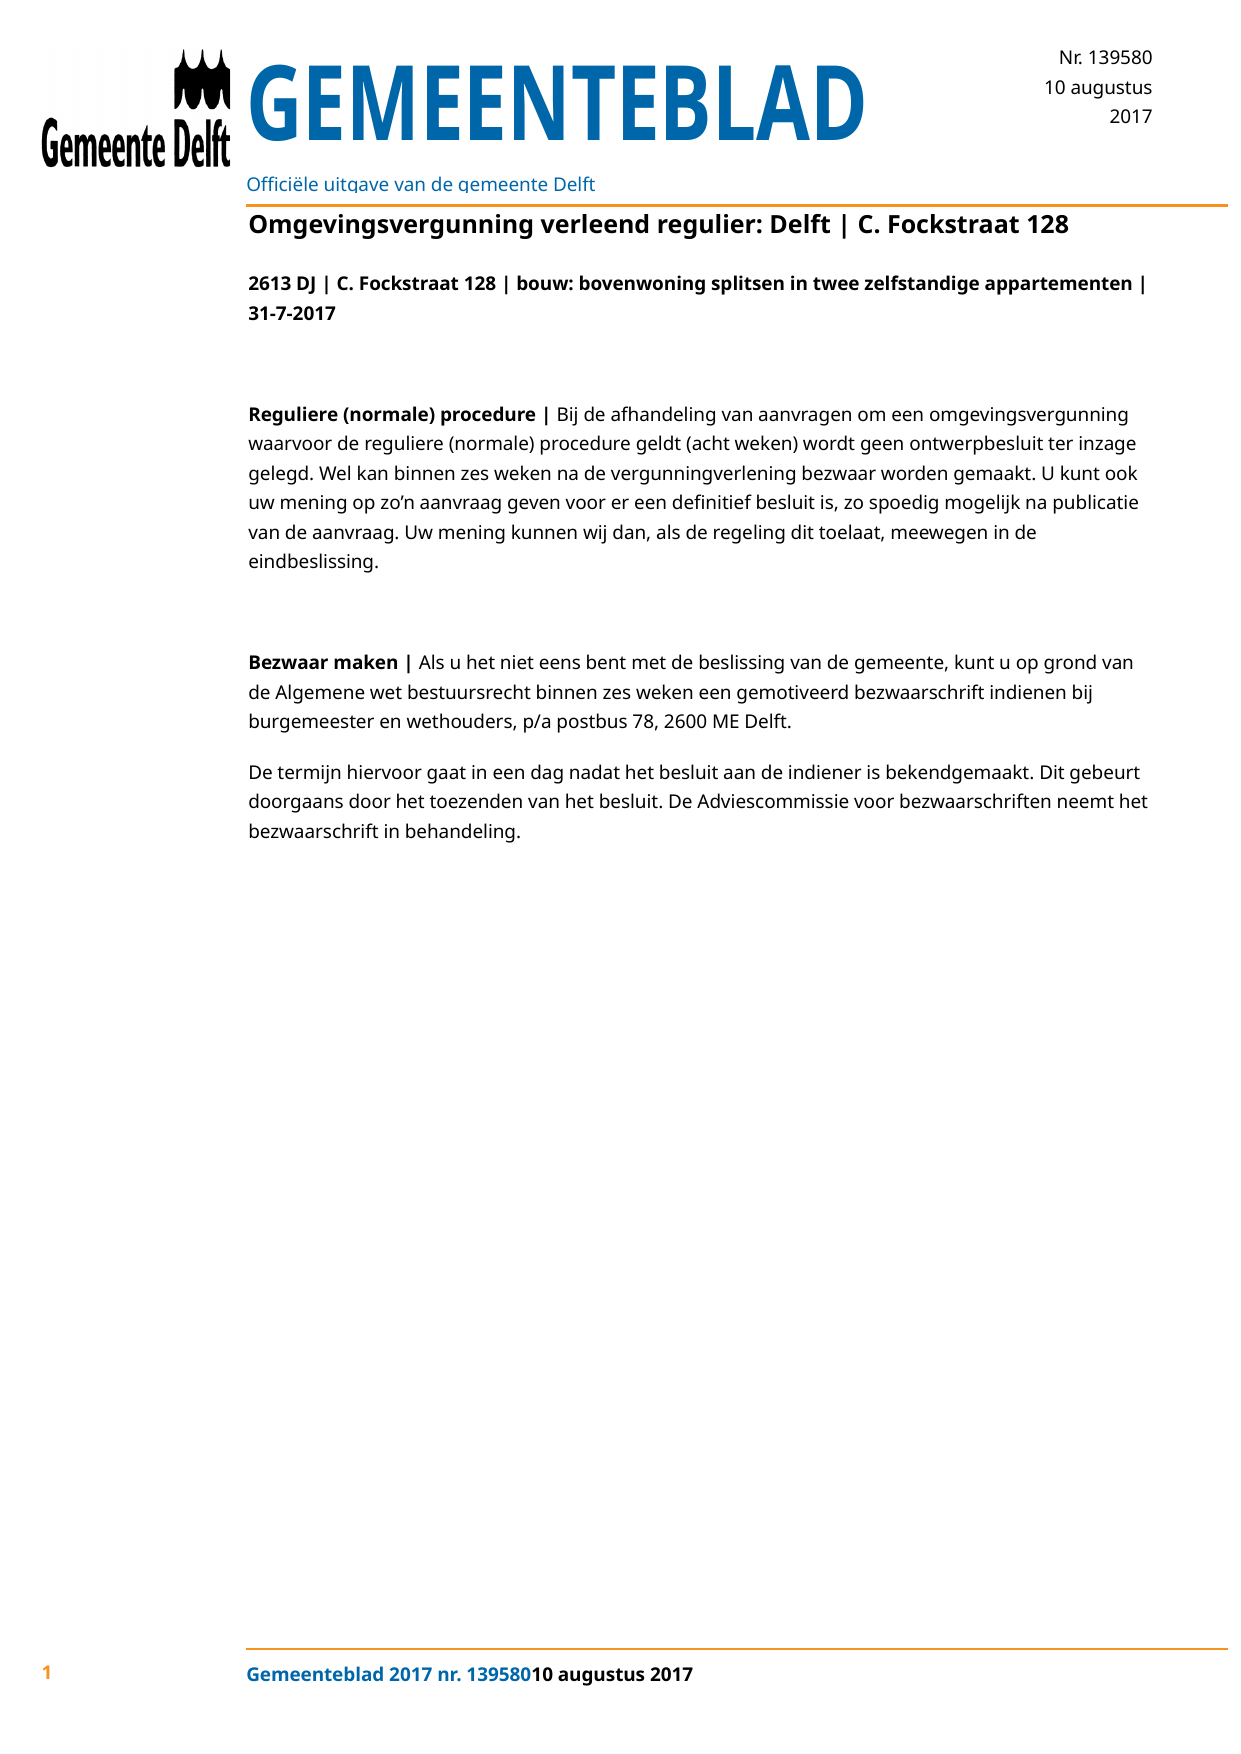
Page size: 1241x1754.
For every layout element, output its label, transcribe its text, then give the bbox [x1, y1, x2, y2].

text 2613 DJ | C. Fockstraat 128 | bouw: bovenwoning splitsen in twee zelfstandige appartementen | 31-7-2017 [248, 270, 1152, 326]
text De termijn hiervoor gaat in een dag nadat het besluit aan de indiener is bekendgemaakt. Dit gebeurt doorgaans door het toezenden van het besluit. De Adviescommissie voor bezwaarschriften neemt het bezwaarschrift in behandeling. [248, 759, 1152, 844]
text Bezwaar maken | Als u het niet eens bent met de beslissing van de gemeente, kunt u op grond van de Algemene wet bestuursrecht binnen zes weken een gemotiveerd bezwaarschrift indienen bij burgemeester en wethouders, p/a postbus 78, 2600 ME Delft. [248, 649, 1152, 734]
picture [41, 47, 231, 172]
text Reguliere (normale) procedure | Bij de afhandeling van aanvragen om een omgevingsvergunning waarvoor de reguliere (normale) procedure geldt (acht weken) wordt geen ontwerpbesluit ter inzage gelegd. Wel kan binnen zes weken na de vergunningverlening bezwaar worden gemaakt. U kunt ook uw mening op zo’n aanvraag geven voor er een definitief besluit is, zo spoedig mogelijk na publicatie van de aanvraag. Uw mening kunnen wij dan, als de regeling dit toelaat, meewegen in de eindbeslissing. [248, 401, 1152, 574]
text Omgevingsvergunning verleend regulier: Delft | C. Fockstraat 128 [248, 207, 1152, 241]
